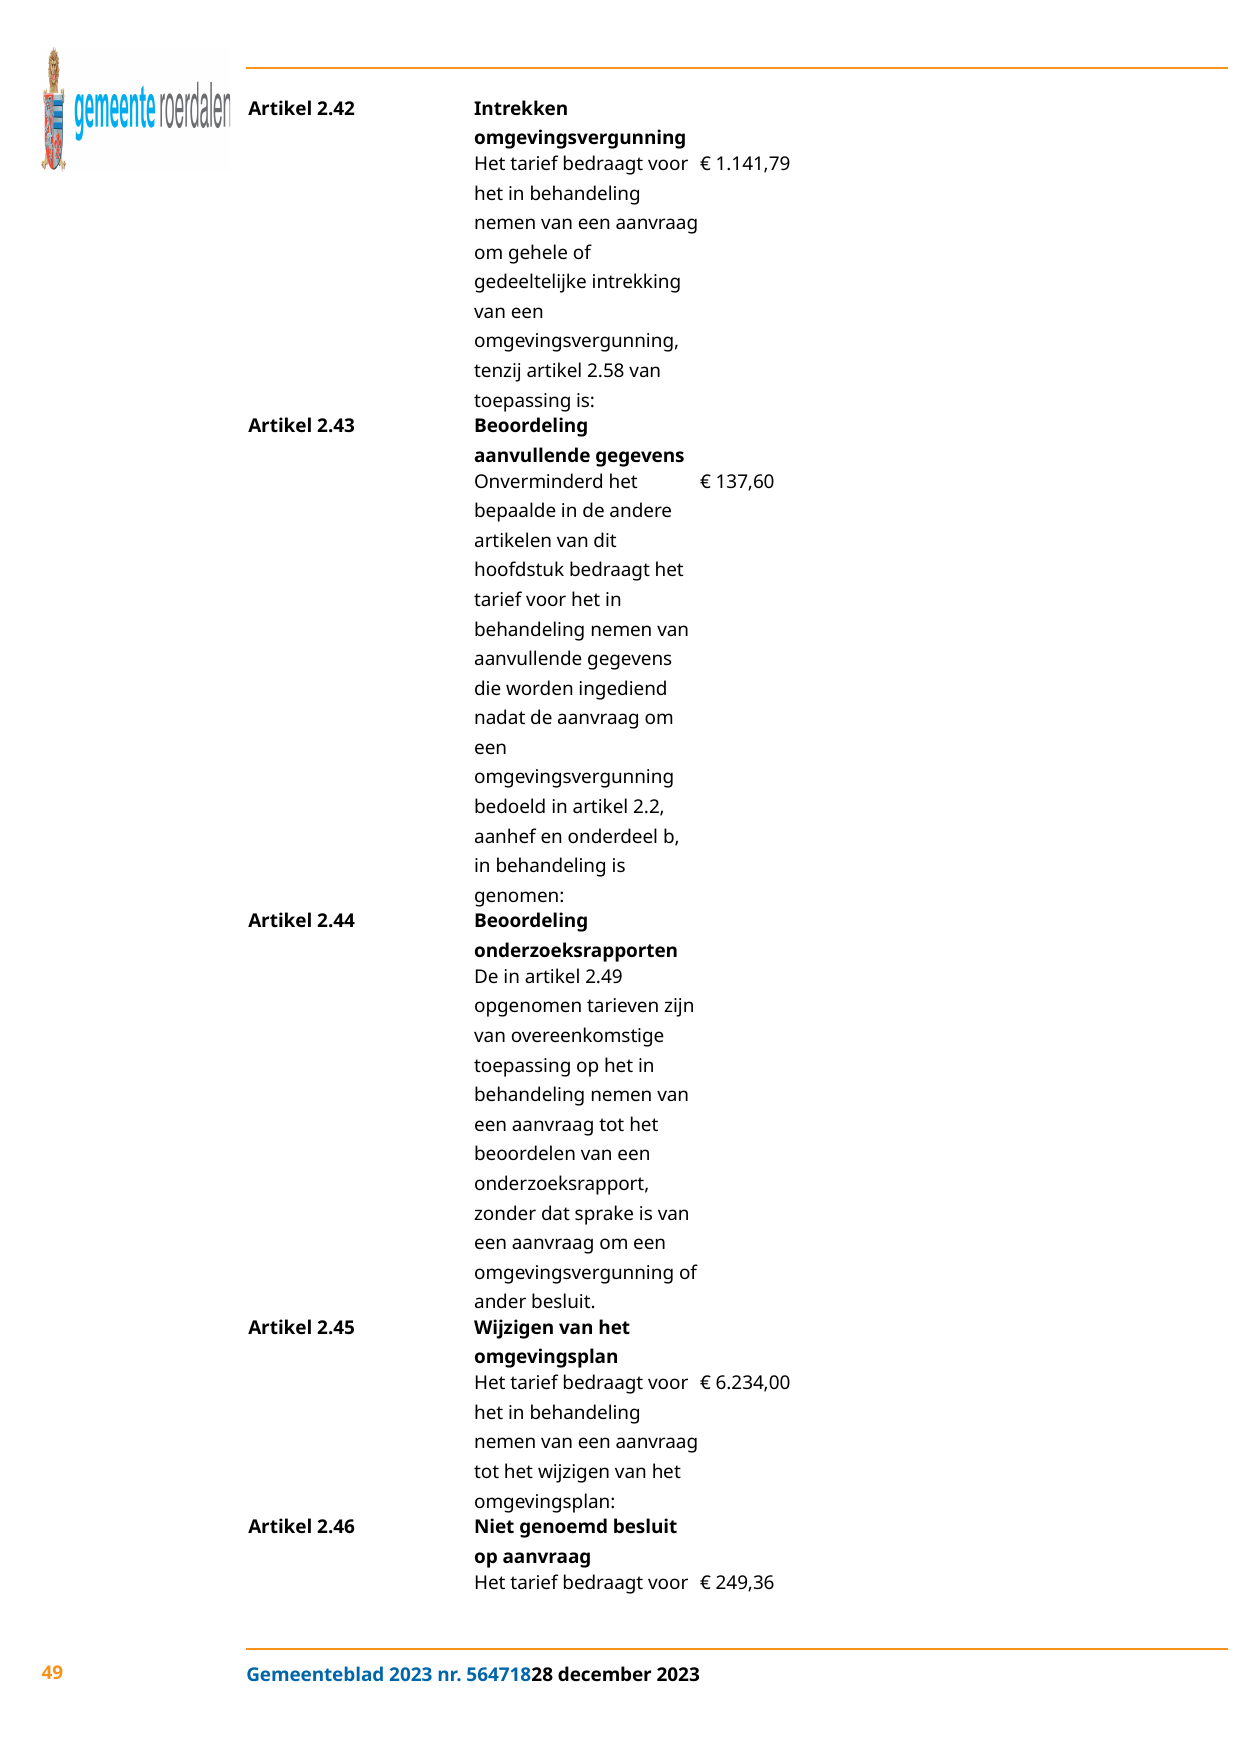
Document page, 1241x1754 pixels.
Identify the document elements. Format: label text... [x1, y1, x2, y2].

table_cell [248, 468, 474, 908]
table_cell [926, 1314, 1152, 1369]
picture [41, 47, 231, 172]
table_cell [248, 150, 474, 412]
table_cell [926, 1569, 1152, 1594]
table_cell [926, 413, 1152, 468]
table_cell [248, 1569, 474, 1594]
table_cell Intrekken omgevingsvergunning [474, 95, 700, 150]
table_cell Beoordeling aanvullende gegevens [474, 413, 700, 468]
table_cell € 1.141,79 [700, 150, 926, 412]
table_cell [700, 908, 926, 963]
table_cell [926, 963, 1152, 1314]
table_cell [926, 1370, 1152, 1513]
table_cell [926, 95, 1152, 150]
table_cell Beoordeling onderzoeksrapporten [474, 908, 700, 963]
table_cell [700, 963, 926, 1314]
table_cell Het tarief bedraagt voor [474, 1569, 700, 1594]
table_cell € 137,60 [700, 468, 926, 908]
table_cell € 6.234,00 [700, 1370, 926, 1513]
table_cell Artikel 2.44 [248, 908, 474, 963]
table_cell [926, 908, 1152, 963]
table_cell [248, 1370, 474, 1513]
table_cell [926, 1514, 1152, 1569]
table_cell De in artikel 2.49 opgenomen tarieven zijn van overeenkomstige toepassing op het in behandeling nemen van een aanvraag tot het beoordelen van een onderzoeksrapport, zonder dat sprake is van een aanvraag om een omgevingsvergunning of ander besluit. [474, 963, 700, 1314]
table_cell [248, 963, 474, 1314]
table_cell [926, 468, 1152, 908]
table_cell [926, 150, 1152, 412]
table_cell Artikel 2.43 [248, 413, 474, 468]
table_cell Het tarief bedraagt voor het in behandeling nemen van een aanvraag tot het wijzigen van het omgevingsplan: [474, 1370, 700, 1513]
table_cell € 249,36 [700, 1569, 926, 1594]
table_cell Artikel 2.45 [248, 1314, 474, 1369]
table_cell Artikel 2.42 [248, 95, 474, 150]
table_cell Niet genoemd besluit op aanvraag [474, 1514, 700, 1569]
table_cell [700, 95, 926, 150]
table_cell Wijzigen van het omgevingsplan [474, 1314, 700, 1369]
table_cell Het tarief bedraagt voor het in behandeling nemen van een aanvraag om gehele of gedeeltelijke intrekking van een omgevingsvergunning, tenzij artikel 2.58 van toepassing is: [474, 150, 700, 412]
table_cell [700, 1514, 926, 1569]
table_cell Artikel 2.46 [248, 1514, 474, 1569]
table_cell [700, 413, 926, 468]
table_cell [700, 1314, 926, 1369]
table_cell Onverminderd het bepaalde in de andere artikelen van dit hoofdstuk bedraagt het tarief voor het in behandeling nemen van aanvullende gegevens die worden ingediend nadat de aanvraag om een omgevingsvergunning bedoeld in artikel 2.2, aanhef en onderdeel b, in behandeling is genomen: [474, 468, 700, 908]
